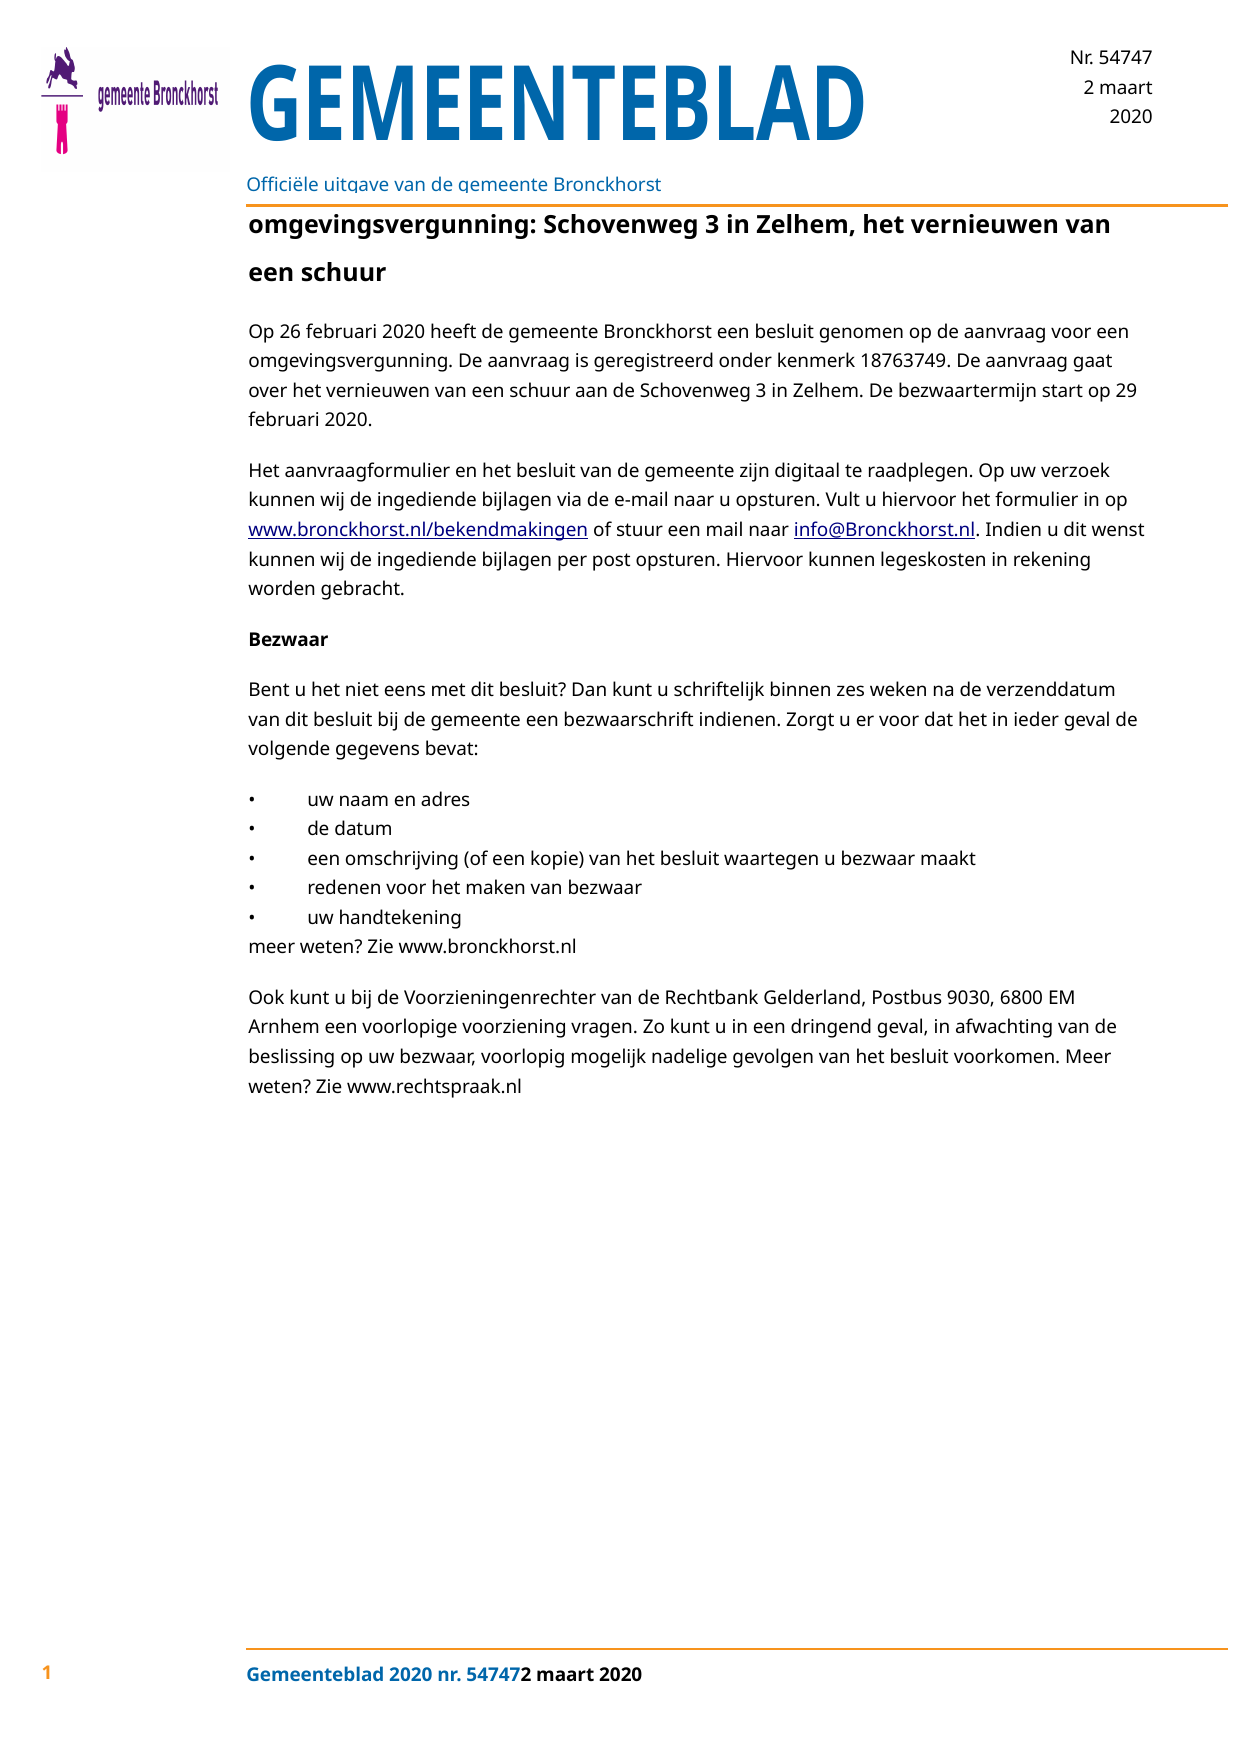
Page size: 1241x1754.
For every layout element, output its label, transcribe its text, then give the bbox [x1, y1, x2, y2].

text Het aanvraagformulier en het besluit van de gemeente zijn digitaal te raadplegen. Op uw verzoek kunnen wij de ingediende bijlagen via de e-mail naar u opsturen. Vult u hiervoor het formulier in op www.bronckhorst.nl/bekendmakingen of stuur een mail naar info@Bronckhorst.nl. Indien u dit wenst kunnen wij de ingediende bijlagen per post opsturen. Hiervoor kunnen legeskosten in rekening worden gebracht. [248, 457, 1152, 601]
list uw naam en adres [248, 786, 1152, 812]
list de datum [248, 815, 1152, 841]
text Bent u het niet eens met dit besluit? Dan kunt u schriftelijk binnen zes weken na de verzenddatum van dit besluit bij de gemeente een bezwaarschrift indienen. Zorgt u er voor dat het in ieder geval de volgende gegevens bevat: [248, 676, 1152, 761]
text Op 26 februari 2020 heeft de gemeente Bronckhorst een besluit genomen op de aanvraag voor een omgevingsvergunning. De aanvraag is geregistreerd onder kenmerk 18763749. De aanvraag gaat over het vernieuwen van een schuur aan de Schovenweg 3 in Zelhem. De bezwaartermijn start op 29 februari 2020. [248, 318, 1152, 432]
list uw handtekening [248, 904, 1152, 930]
list redenen voor het maken van bezwaar [248, 874, 1152, 900]
list een omschrijving (of een kopie) van het besluit waartegen u bezwaar maakt [248, 845, 1152, 871]
text Ook kunt u bij de Voorzieningenrechter van de Rechtbank Gelderland, Postbus 9030, 6800 EM Arnhem een voorlopige voorziening vragen. Zo kunt u in een dringend geval, in afwachting van de beslissing op uw bezwaar, voorlopig mogelijk nadelige gevolgen van het besluit voorkomen. Meer weten? Zie www.rechtspraak.nl [248, 984, 1152, 1099]
text omgevingsvergunning: Schovenweg 3 in Zelhem, het vernieuwen van een schuur [248, 207, 1152, 288]
text Bezwaar [248, 626, 1152, 652]
picture [41, 47, 231, 172]
text meer weten? Zie www.bronckhorst.nl [248, 934, 1152, 959]
